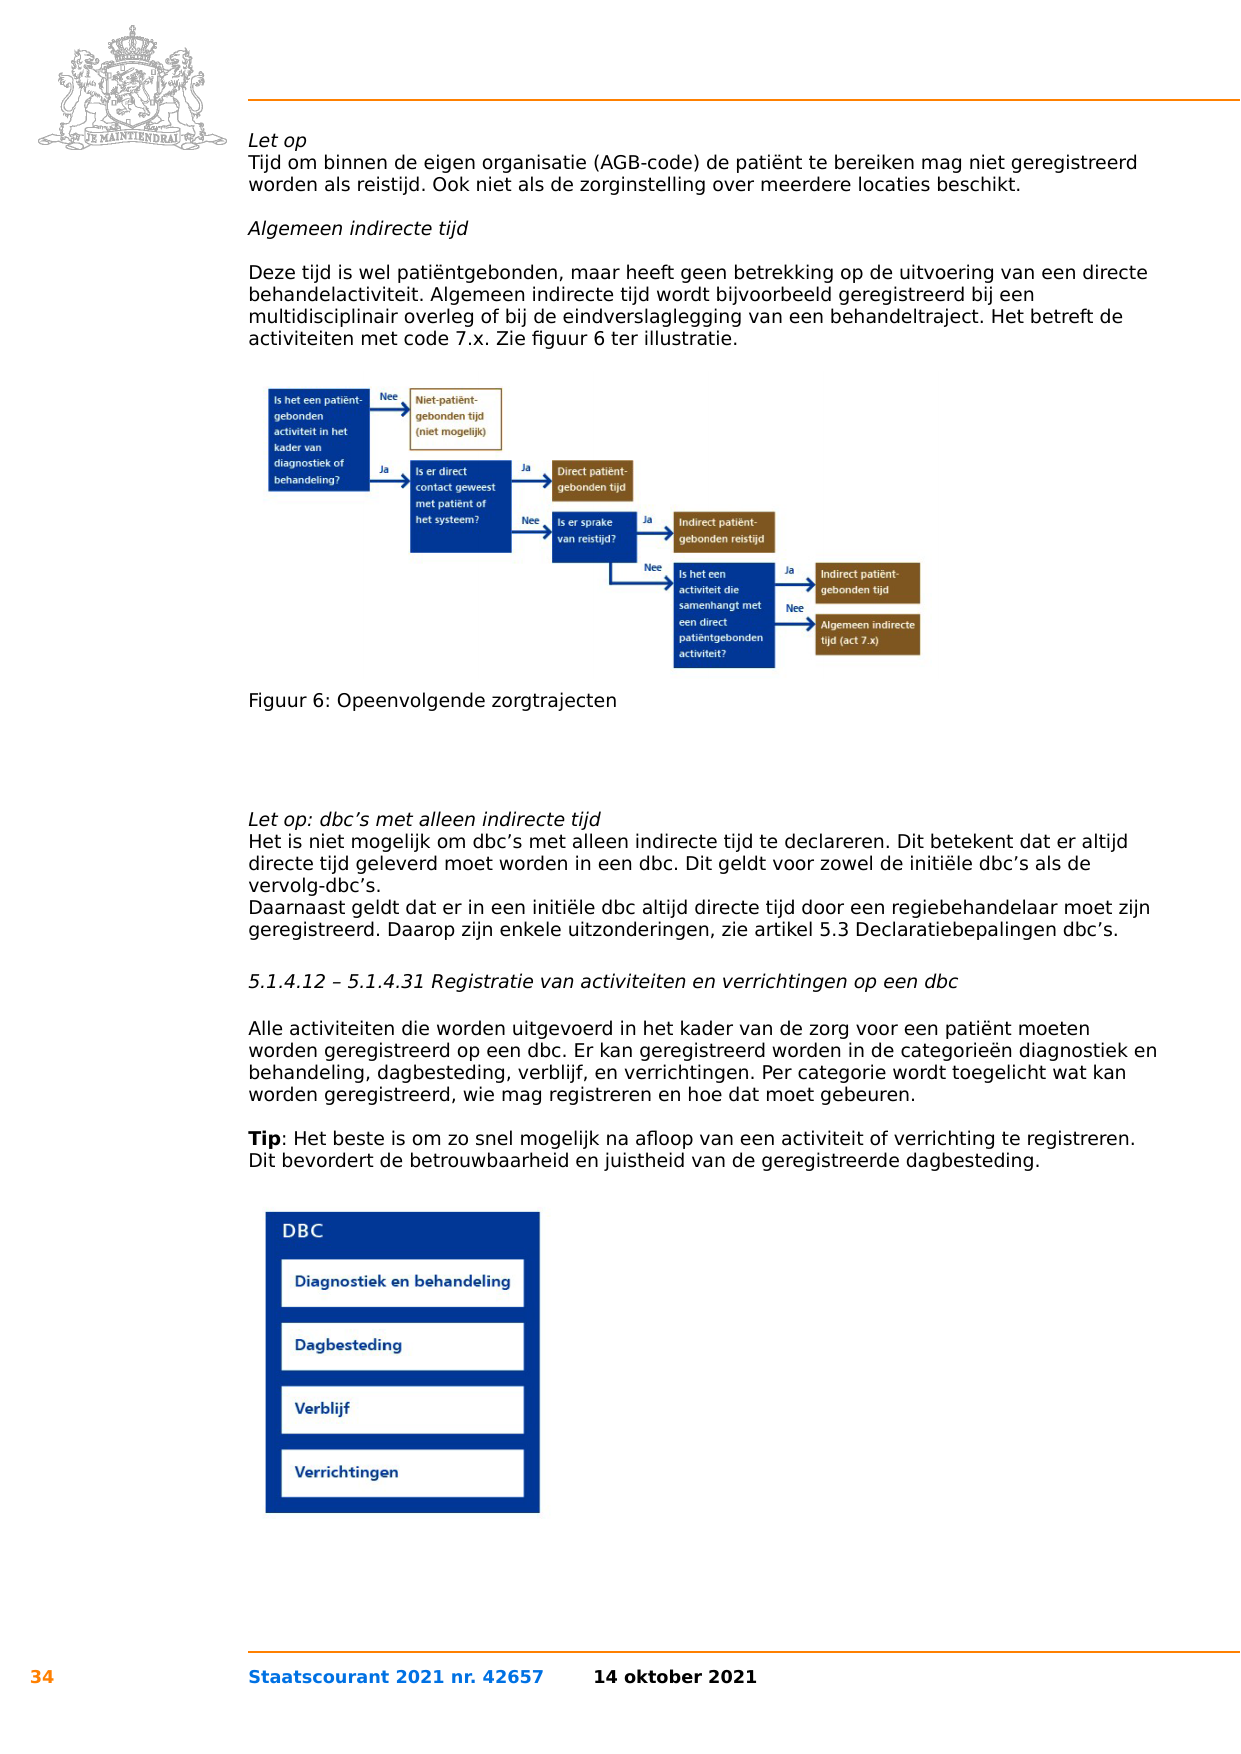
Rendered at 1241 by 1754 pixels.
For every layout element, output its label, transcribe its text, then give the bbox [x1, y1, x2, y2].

text Tijd om binnen de eigen organisatie (AGB-code) de patiënt te bereiken mag niet geregistreerd worden als reistijd. Ook niet als de zorginstelling over meerdere locaties beschikt. [248, 152, 1163, 196]
text Alle activiteiten die worden uitgevoerd in het kader van de zorg voor een patiënt moeten worden geregistreerd op een dbc. Er kan geregistreerd worden in de categorieën diagnostiek en behandeling, dagbesteding, verblijf, en verrichtingen. Per categorie wordt toegelicht wat kan worden geregistreerd, wie mag registreren en hoe dat moet gebeuren. [248, 1018, 1163, 1106]
text Let op [248, 130, 1163, 152]
picture [248, 371, 939, 679]
text Daarnaast geldt dat er in een initiële dbc altijd directe tijd door een regiebehandelaar moet zijn geregistreerd. Daarop zijn enkele uitzonderingen, zie artikel 5.3 Declaratiebepalingen dbc’s. [248, 897, 1163, 941]
text Figuur 6: Opeenvolgende zorgtrajecten [248, 690, 939, 712]
subtitle 5.1.4.12 – 5.1.4.31 Registratie van activiteiten en verrichtingen op een dbc [248, 971, 1163, 993]
text Tip: Het beste is om zo snel mogelijk na afloop van een activiteit of verrichting te registreren. Dit bevordert de betrouwbaarheid en juistheid van de geregistreerde dagbesteding. [248, 1128, 1163, 1172]
text Let op: dbc’s met alleen indirecte tijd [248, 809, 1163, 831]
picture [248, 1193, 555, 1531]
text Het is niet mogelijk om dbc’s met alleen indirecte tijd te declareren. Dit betekent dat er altijd directe tijd geleverd moet worden in een dbc. Dit geldt voor zowel de initiële dbc’s als de vervolg-dbc’s. [248, 831, 1163, 897]
picture [38, 25, 227, 150]
subtitle Algemeen indirecte tijd [248, 218, 1163, 240]
text Deze tijd is wel patiëntgebonden, maar heeft geen betrekking op de uitvoering van een directe behandelactiviteit. Algemeen indirecte tijd wordt bijvoorbeeld geregistreerd bij een multidisciplinair overleg of bij de eindverslaglegging van een behandeltraject. Het betreft de activiteiten met code 7.x. Zie figuur 6 ter illustratie. [248, 262, 1163, 349]
